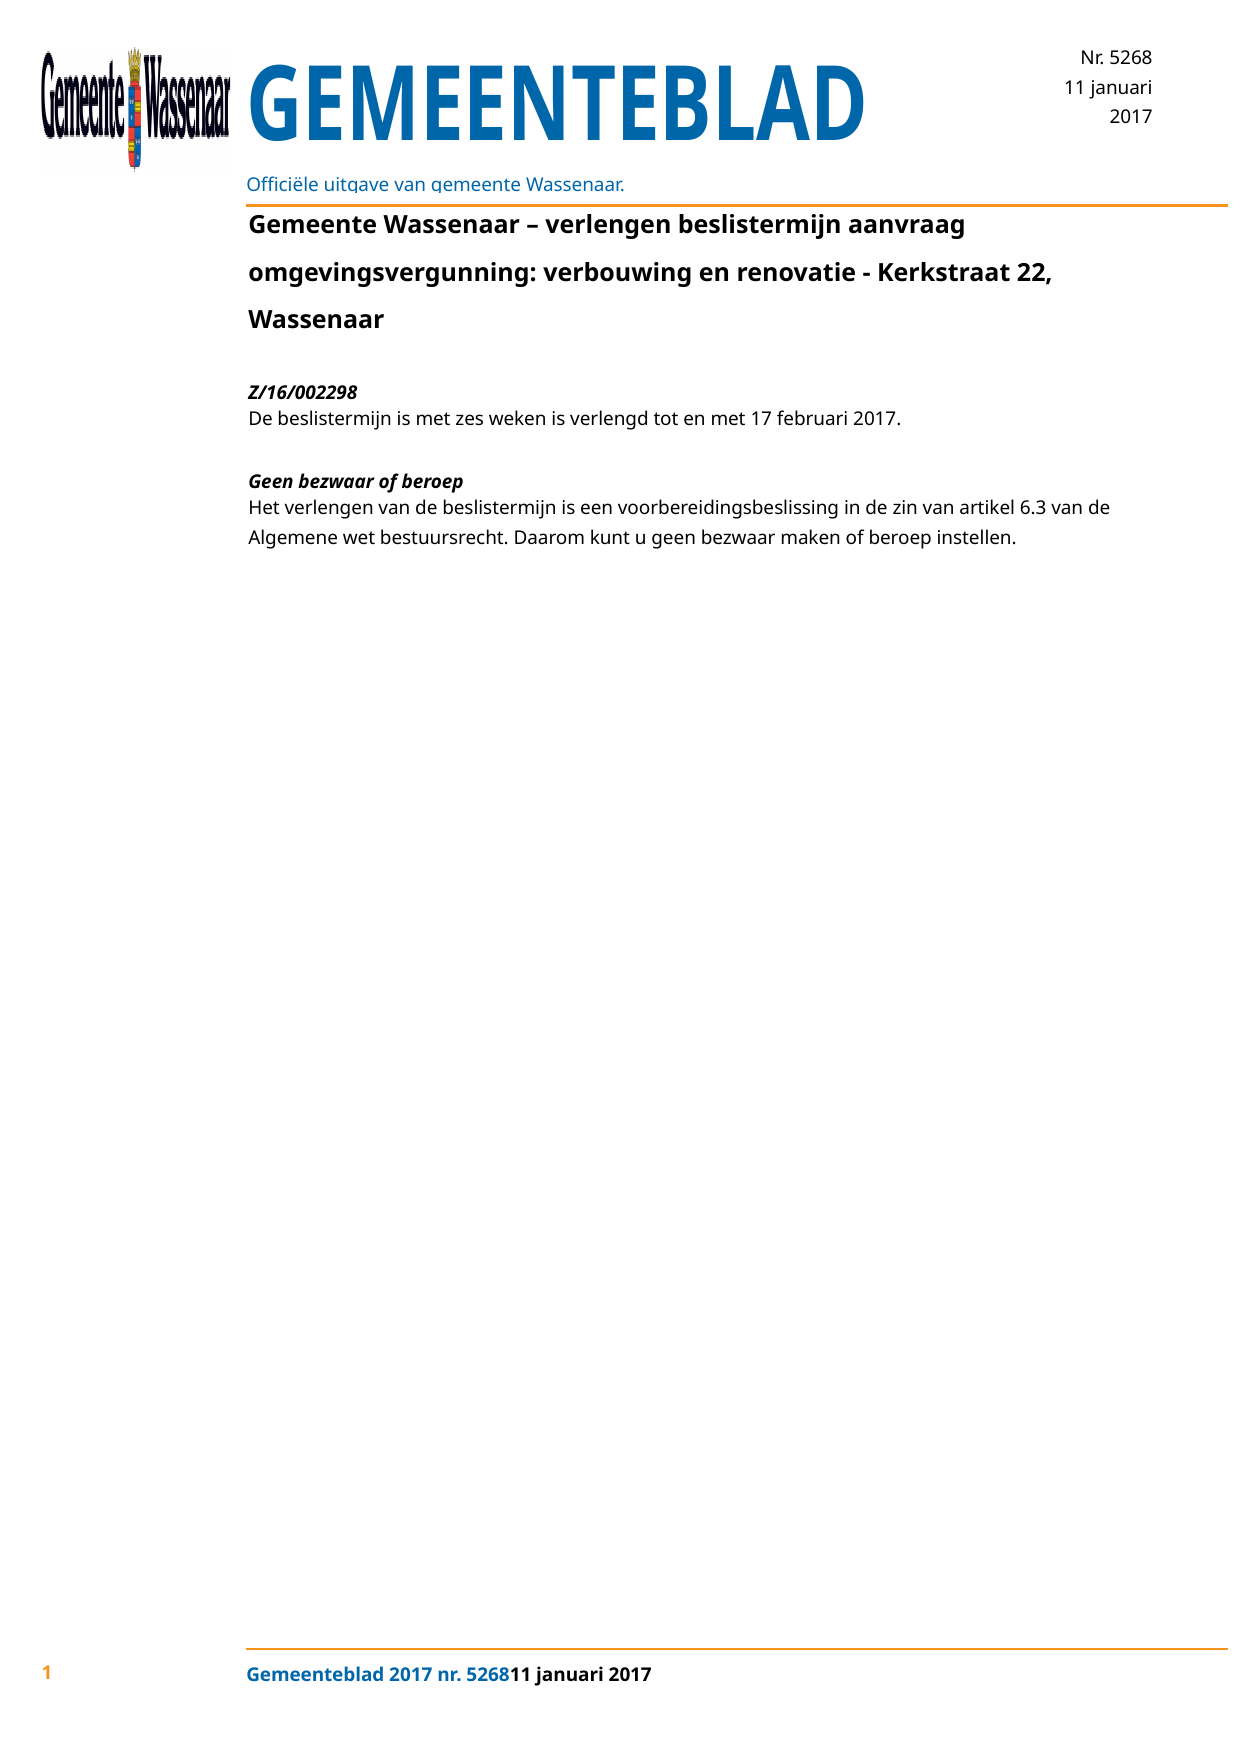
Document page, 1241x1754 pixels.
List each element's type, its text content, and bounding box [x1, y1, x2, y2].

text De beslistermijn is met zes weken is verlengd tot en met 17 februari 2017. [248, 405, 1152, 431]
text Gemeente Wassenaar – verlengen beslistermijn aanvraag omgevingsvergunning: verbouwing en renovatie - Kerkstraat 22, Wassenaar [248, 207, 1152, 336]
text Z/16/002298 [248, 379, 1152, 405]
text Het verlengen van de beslistermijn is een voorbereidingsbeslissing in de zin van artikel 6.3 van de Algemene wet bestuursrecht. Daarom kunt u geen bezwaar maken of beroep instellen. [248, 494, 1152, 550]
picture [41, 47, 231, 172]
text Geen bezwaar of beroep [248, 469, 1152, 494]
